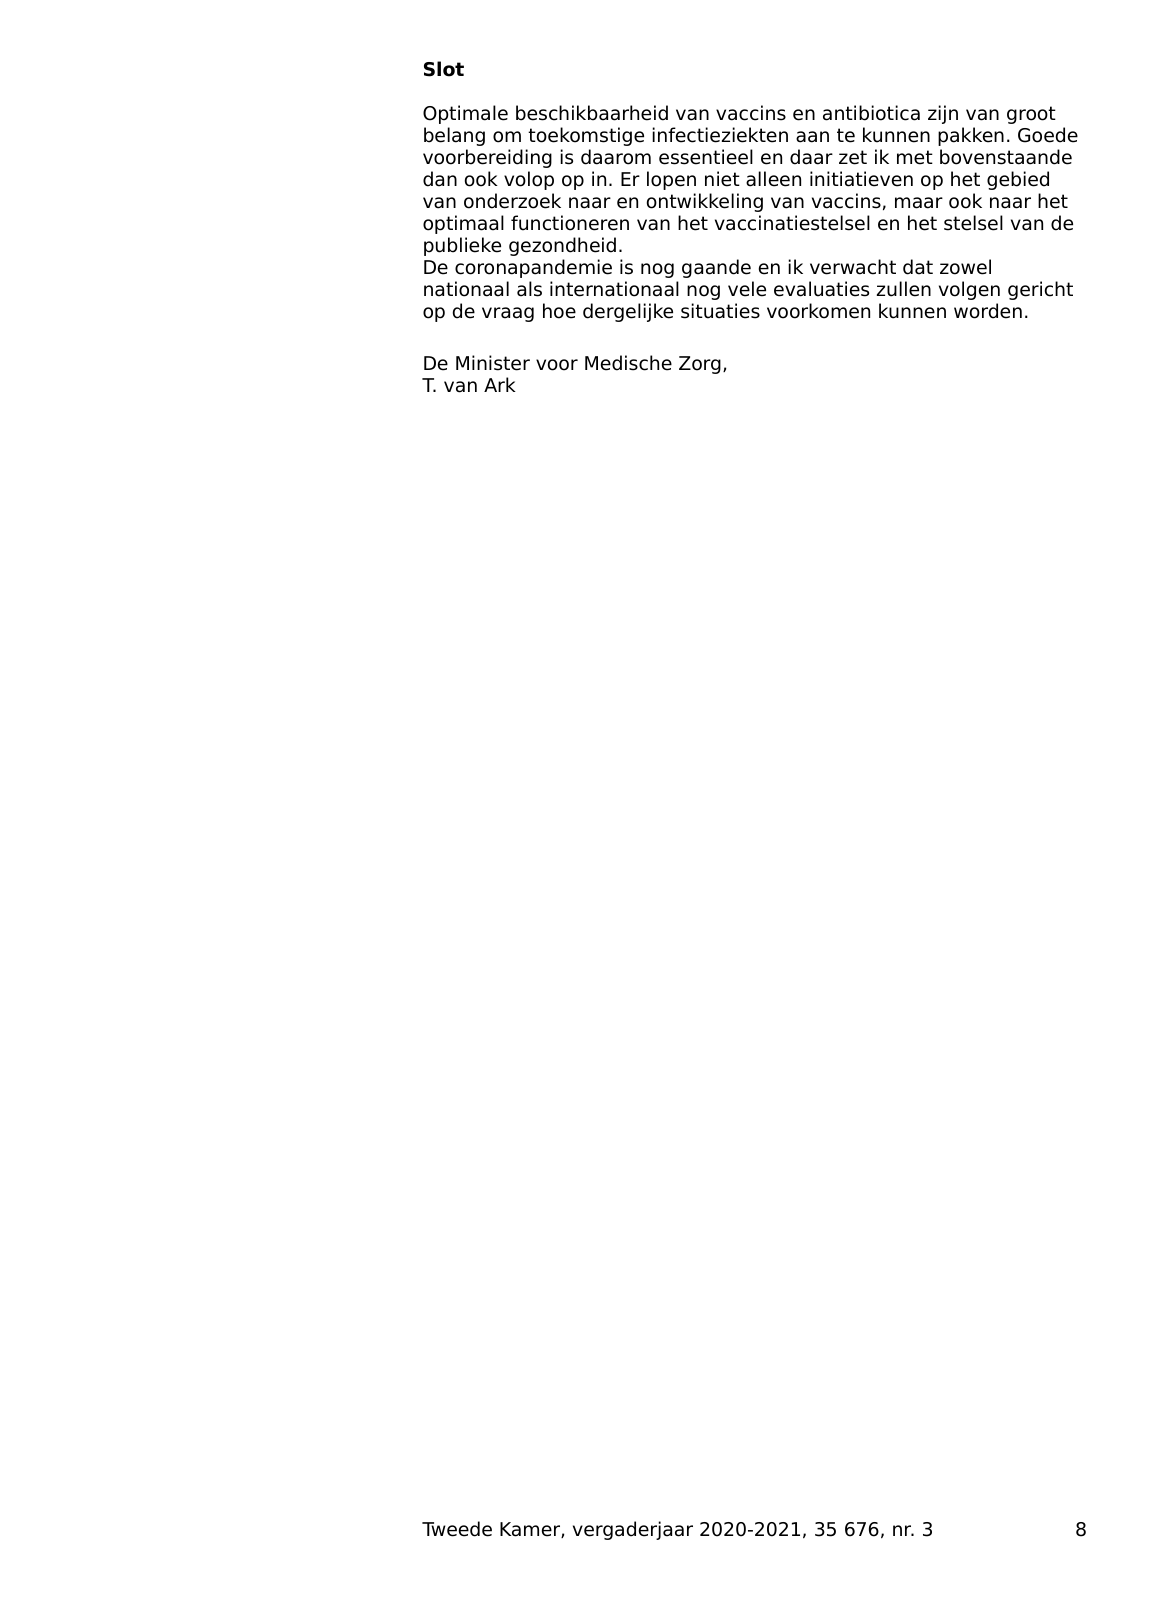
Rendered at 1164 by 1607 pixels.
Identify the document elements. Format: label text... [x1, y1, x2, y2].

subtitle Slot [422, 59, 1087, 81]
text De Minister voor Medische Zorg, T. van Ark [422, 353, 1087, 397]
text Optimale beschikbaarheid van vaccins en antibiotica zijn van groot belang om toekomstige infectieziekten aan te kunnen pakken. Goede voorbereiding is daarom essentieel en daar zet ik met bovenstaande dan ook volop op in. Er lopen niet alleen initiatieven op het gebied van onderzoek naar en ontwikkeling van vaccins, maar ook naar het optimaal functioneren van het vaccinatiestelsel en het stelsel van de publieke gezondheid. [422, 103, 1087, 257]
text De coronapandemie is nog gaande en ik verwacht dat zowel nationaal als internationaal nog vele evaluaties zullen volgen gericht op de vraag hoe dergelijke situaties voorkomen kunnen worden. [422, 257, 1087, 323]
